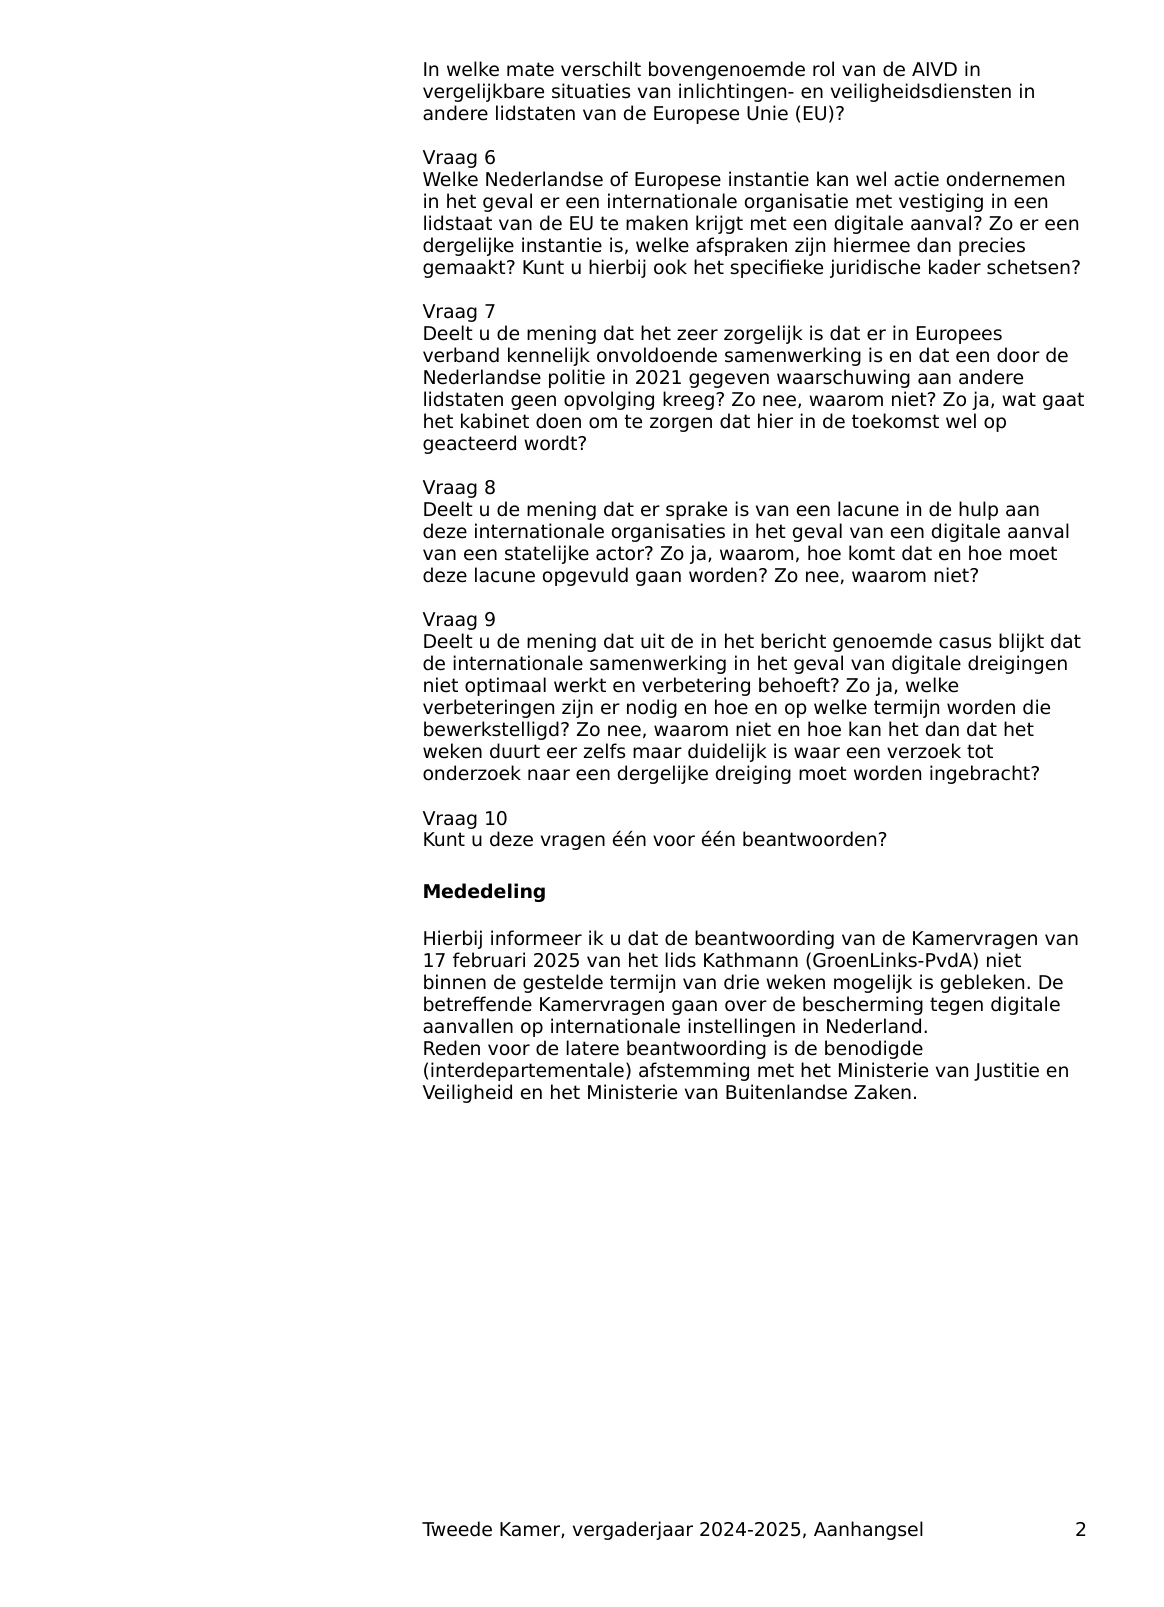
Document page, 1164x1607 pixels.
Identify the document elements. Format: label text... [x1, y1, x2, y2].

text Welke Nederlandse of Europese instantie kan wel actie ondernemen in het geval er een internationale organisatie met vestiging in een lidstaat van de EU te maken krijgt met een digitale aanval? Zo er een dergelijke instantie is, welke afspraken zijn hiermee dan precies gemaakt? Kunt u hierbij ook het specifieke juridische kader schetsen? [422, 169, 1087, 279]
text Deelt u de mening dat er sprake is van een lacune in de hulp aan deze internationale organisaties in het geval van een digitale aanval van een statelijke actor? Zo ja, waarom, hoe komt dat en hoe moet deze lacune opgevuld gaan worden? Zo nee, waarom niet? [422, 499, 1087, 587]
text In welke mate verschilt bovengenoemde rol van de AIVD in vergelijkbare situaties van inlichtingen- en veiligheidsdiensten in andere lidstaten van de Europese Unie (EU)? [422, 59, 1087, 125]
subtitle Mededeling [422, 881, 1087, 903]
text Vraag 7 [422, 301, 1087, 323]
text Reden voor de latere beantwoording is de benodigde (interdepartementale) afstemming met het Ministerie van Justitie en Veiligheid en het Ministerie van Buitenlandse Zaken. [422, 1038, 1087, 1104]
text Vraag 9 [422, 609, 1087, 631]
text Vraag 6 [422, 147, 1087, 169]
text Kunt u deze vragen één voor één beantwoorden? [422, 829, 1087, 851]
text Deelt u de mening dat uit de in het bericht genoemde casus blijkt dat de internationale samenwerking in het geval van digitale dreigingen niet optimaal werkt en verbetering behoeft? Zo ja, welke verbeteringen zijn er nodig en hoe en op welke termijn worden die bewerkstelligd? Zo nee, waarom niet en hoe kan het dan dat het weken duurt eer zelfs maar duidelijk is waar een verzoek tot onderzoek naar een dergelijke dreiging moet worden ingebracht? [422, 631, 1087, 785]
text Hierbij informeer ik u dat de beantwoording van de Kamervragen van 17 februari 2025 van het lids Kathmann (GroenLinks-PvdA) niet binnen de gestelde termijn van drie weken mogelijk is gebleken. De betreffende Kamervragen gaan over de bescherming tegen digitale aanvallen op internationale instellingen in Nederland. [422, 928, 1087, 1038]
text Vraag 10 [422, 807, 1087, 829]
text Vraag 8 [422, 477, 1087, 499]
text Deelt u de mening dat het zeer zorgelijk is dat er in Europees verband kennelijk onvoldoende samenwerking is en dat een door de Nederlandse politie in 2021 gegeven waarschuwing aan andere lidstaten geen opvolging kreeg? Zo nee, waarom niet? Zo ja, wat gaat het kabinet doen om te zorgen dat hier in de toekomst wel op geacteerd wordt? [422, 323, 1087, 455]
